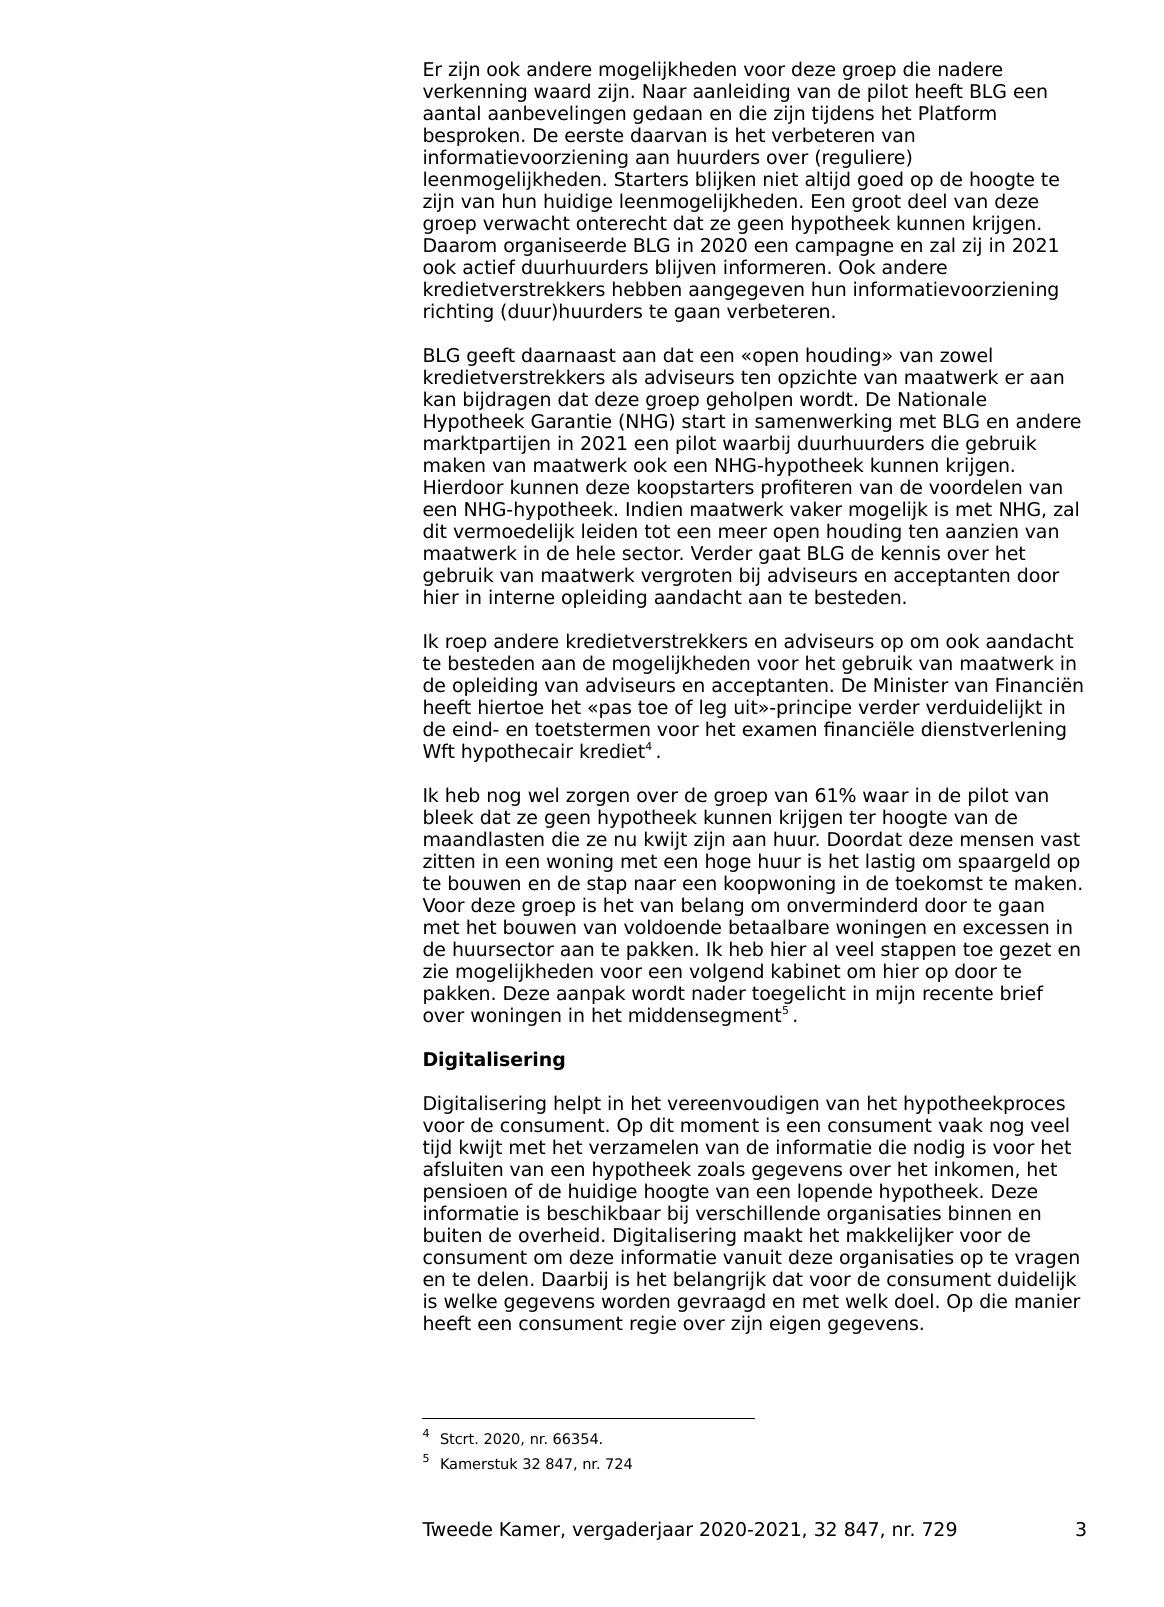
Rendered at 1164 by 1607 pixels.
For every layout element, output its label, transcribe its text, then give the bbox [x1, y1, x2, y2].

text BLG geeft daarnaast aan dat een «open houding» van zowel kredietverstrekkers als adviseurs ten opzichte van maatwerk er aan kan bijdragen dat deze groep geholpen wordt. De Nationale Hypotheek Garantie (NHG) start in samenwerking met BLG en andere marktpartijen in 2021 een pilot waarbij duurhuurders die gebruik maken van maatwerk ook een NHG-hypotheek kunnen krijgen. Hierdoor kunnen deze koopstarters profiteren van de voordelen van een NHG-hypotheek. Indien maatwerk vaker mogelijk is met NHG, zal dit vermoedelijk leiden tot een meer open houding ten aanzien van maatwerk in de hele sector. Verder gaat BLG de kennis over het gebruik van maatwerk vergroten bij adviseurs en acceptanten door hier in interne opleiding aandacht aan te besteden. [422, 345, 1087, 609]
text Kamerstuk 32 847, nr. 724 [422, 1452, 1087, 1474]
text Ik roep andere kredietverstrekkers en adviseurs op om ook aandacht te besteden aan de mogelijkheden voor het gebruik van maatwerk in de opleiding van adviseurs en acceptanten. De Minister van Financiën heeft hiertoe het «pas toe of leg uit»-principe verder verduidelijkt in de eind- en toetstermen voor het examen financiële dienstverlening Wft hypothecair krediet. [422, 631, 1087, 763]
text Digitalisering helpt in het vereenvoudigen van het hypotheekproces voor de consument. Op dit moment is een consument vaak nog veel tijd kwijt met het verzamelen van de informatie die nodig is voor het afsluiten van een hypotheek zoals gegevens over het inkomen, het pensioen of de huidige hoogte van een lopende hypotheek. Deze informatie is beschikbaar bij verschillende organisaties binnen en buiten de overheid. Digitalisering maakt het makkelijker voor de consument om deze informatie vanuit deze organisaties op te vragen en te delen. Daarbij is het belangrijk dat voor de consument duidelijk is welke gegevens worden gevraagd en met welk doel. Op die manier heeft een consument regie over zijn eigen gegevens. [422, 1093, 1087, 1335]
text Er zijn ook andere mogelijkheden voor deze groep die nadere verkenning waard zijn. Naar aanleiding van de pilot heeft BLG een aantal aanbevelingen gedaan en die zijn tijdens het Platform besproken. De eerste daarvan is het verbeteren van informatievoorziening aan huurders over (reguliere) leenmogelijkheden. Starters blijken niet altijd goed op de hoogte te zijn van hun huidige leenmogelijkheden. Een groot deel van deze groep verwacht onterecht dat ze geen hypotheek kunnen krijgen. Daarom organiseerde BLG in 2020 een campagne en zal zij in 2021 ook actief duurhuurders blijven informeren. Ook andere kredietverstrekkers hebben aangegeven hun informatievoorziening richting (duur)huurders te gaan verbeteren. [422, 59, 1087, 323]
subtitle Digitalisering [422, 1049, 1087, 1071]
text Stcrt. 2020, nr. 66354. [422, 1427, 1087, 1449]
text Ik heb nog wel zorgen over de groep van 61% waar in de pilot van bleek dat ze geen hypotheek kunnen krijgen ter hoogte van de maandlasten die ze nu kwijt zijn aan huur. Doordat deze mensen vast zitten in een woning met een hoge huur is het lastig om spaargeld op te bouwen en de stap naar een koopwoning in de toekomst te maken. Voor deze groep is het van belang om onverminderd door te gaan met het bouwen van voldoende betaalbare woningen en excessen in de huursector aan te pakken. Ik heb hier al veel stappen toe gezet en zie mogelijkheden voor een volgend kabinet om hier op door te pakken. Deze aanpak wordt nader toegelicht in mijn recente brief over woningen in het middensegment. [422, 785, 1087, 1027]
